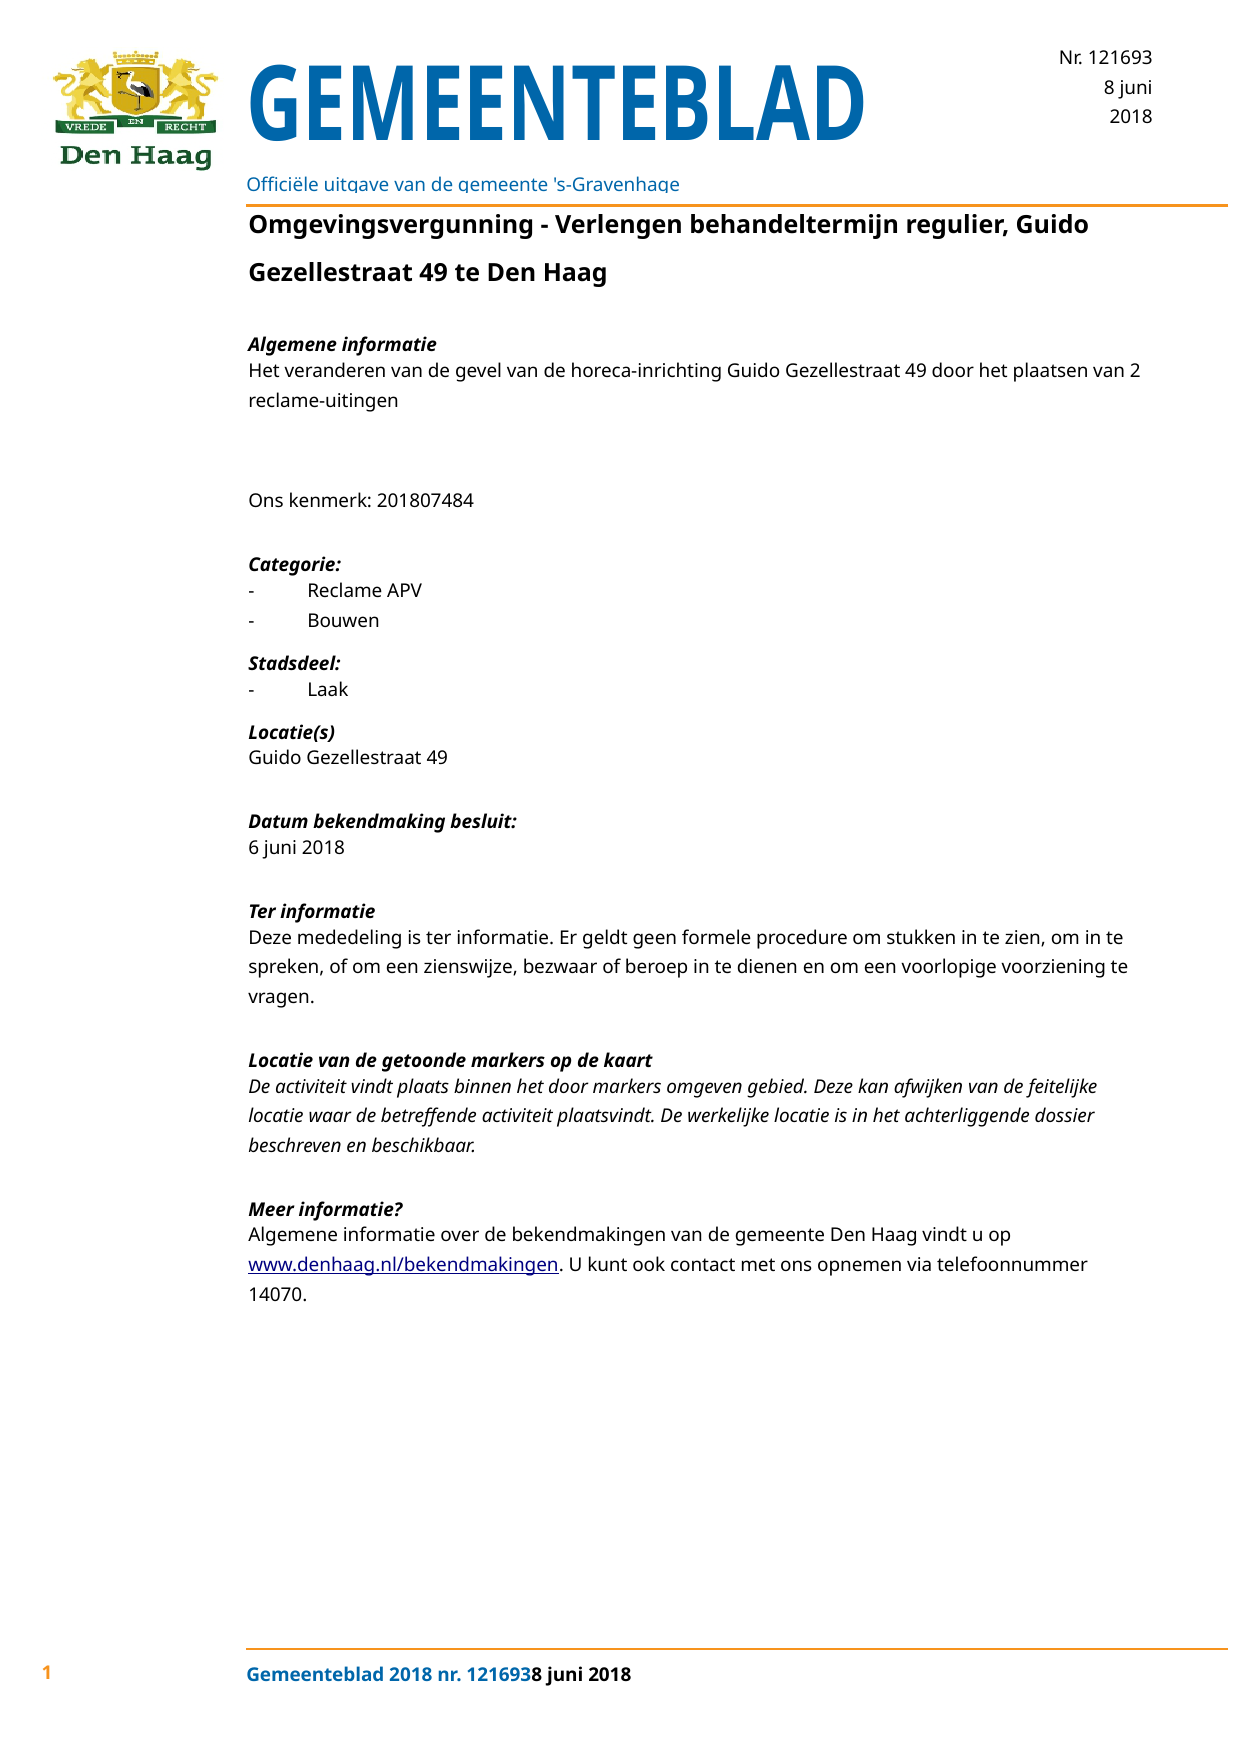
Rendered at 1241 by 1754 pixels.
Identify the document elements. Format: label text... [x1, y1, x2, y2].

text Ons kenmerk: 201807484 [248, 488, 1152, 513]
text Locatie van de getoonde markers op de kaart [248, 1047, 1152, 1073]
text Stadsdeel: [248, 650, 1152, 676]
text De activiteit vindt plaats binnen het door markers omgeven gebied. Deze kan afwijken van de feitelijke locatie waar de betreffende activiteit plaatsvindt. De werkelijke locatie is in het achterliggende dossier beschreven en beschikbaar. [248, 1073, 1152, 1158]
list Reclame APV [248, 577, 1152, 603]
text Ter informatie [248, 898, 1152, 924]
text Meer informatie? [248, 1196, 1152, 1222]
text Deze mededeling is ter informatie. Er geldt geen formele procedure om stukken in te zien, om in te spreken, of om een zienswijze, bezwaar of beroep in te dienen en om een voorlopige voorziening te vragen. [248, 924, 1152, 1009]
text Locatie(s) [248, 719, 1152, 744]
text Het veranderen van de gevel van de horeca-inrichting Guido Gezellestraat 49 door het plaatsen van 2 reclame-uitingen [248, 357, 1152, 412]
list Laak [248, 676, 1152, 701]
text Categorie: [248, 552, 1152, 577]
text Omgevingsvergunning - Verlengen behandeltermijn regulier, Guido Gezellestraat 49 te Den Haag [248, 207, 1152, 288]
list Bouwen [248, 607, 1152, 633]
text Algemene informatie [248, 331, 1152, 357]
text Algemene informatie over de bekendmakingen van de gemeente Den Haag vindt u op www.denhaag.nl/bekendmakingen. U kunt ook contact met ons opnemen via telefoonnummer 14070. [248, 1222, 1152, 1307]
text 6 juni 2018 [248, 834, 1152, 860]
text Datum bekendmaking besluit: [248, 808, 1152, 834]
picture [41, 47, 231, 172]
text Guido Gezellestraat 49 [248, 744, 1152, 770]
